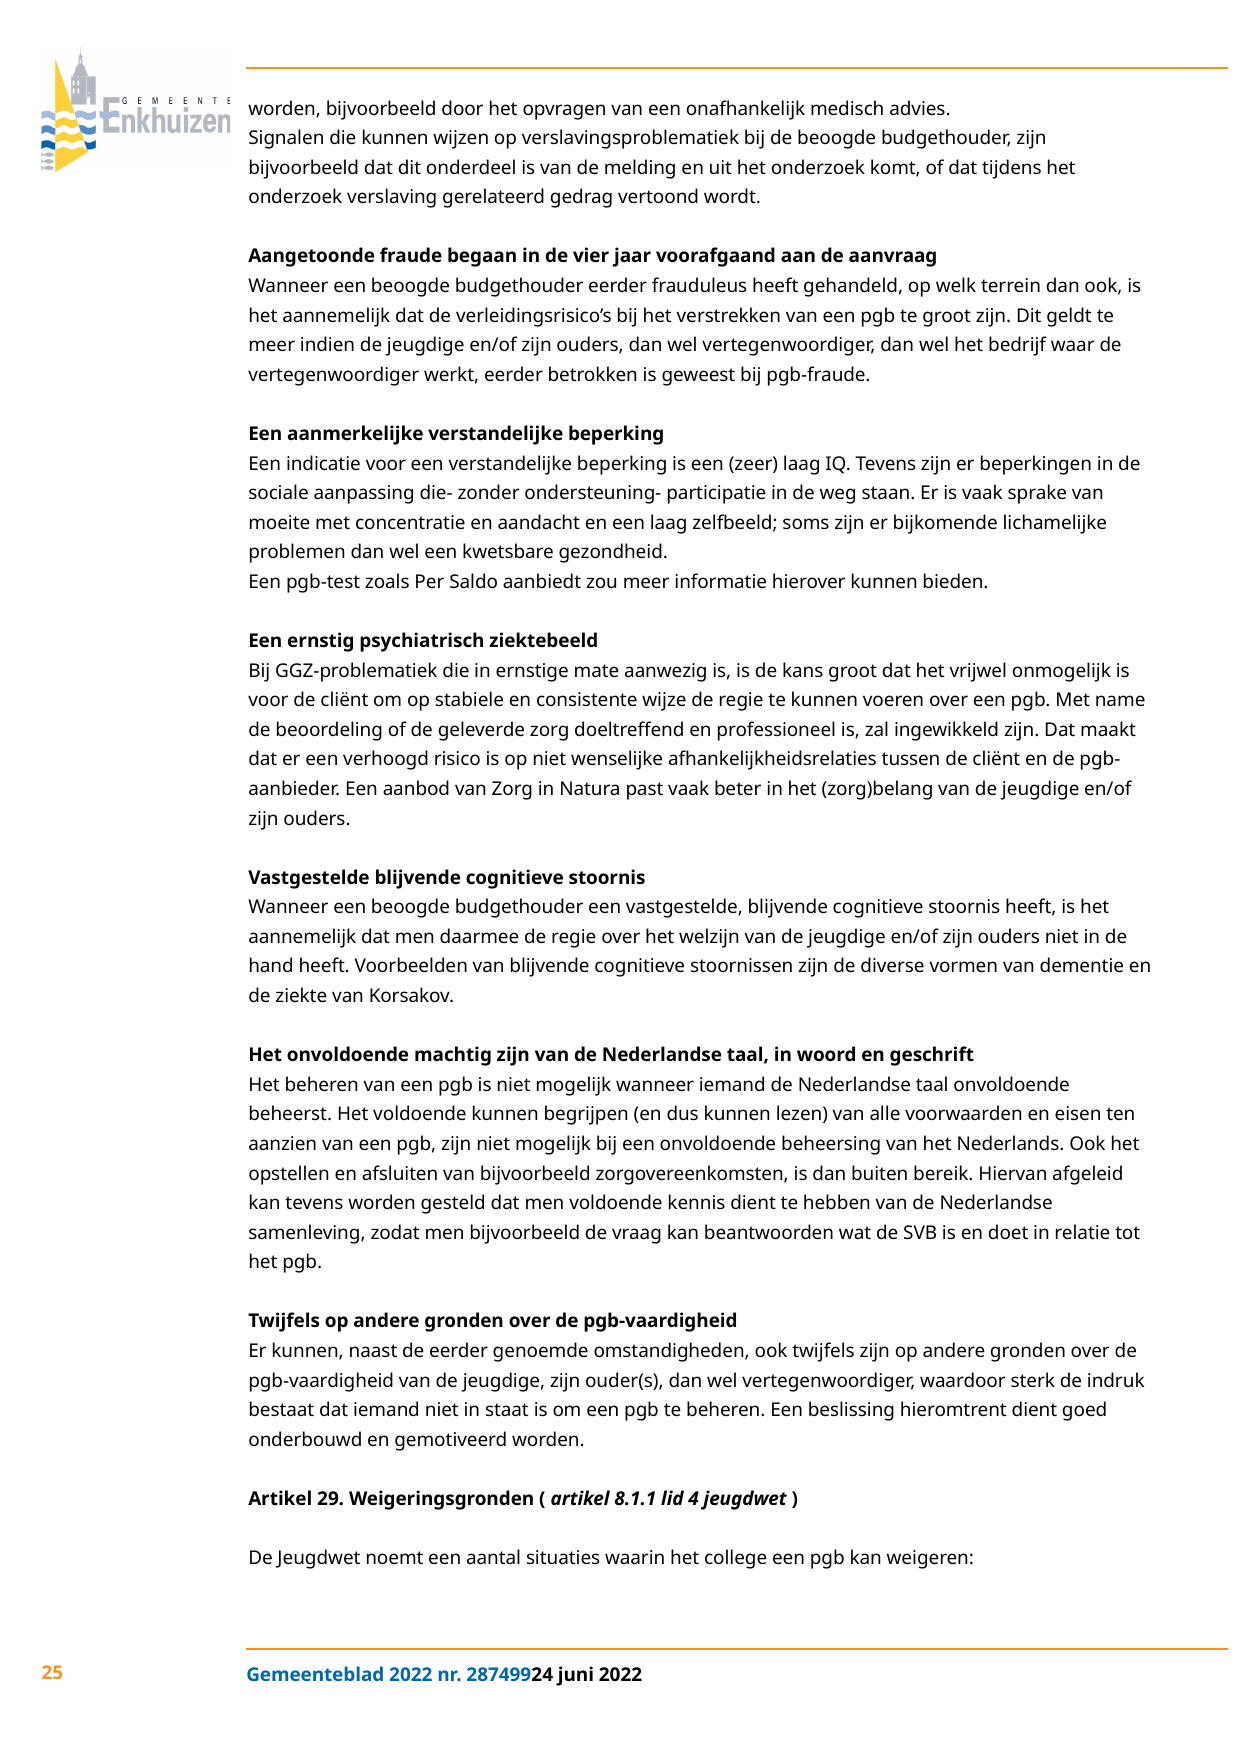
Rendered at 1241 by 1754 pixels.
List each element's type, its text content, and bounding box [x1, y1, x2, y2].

text Twijfels op andere gronden over de pgb-vaardigheid [248, 1308, 1152, 1333]
text Bij GGZ-problematiek die in ernstige mate aanwezig is, is de kans groot dat het vrijwel onmogelijk is voor de cliënt om op stabiele en consistente wijze de regie te kunnen voeren over een pgb. Met name de beoordeling of de geleverde zorg doeltreffend en professioneel is, zal ingewikkeld zijn. Dat maakt dat er een verhoogd risico is op niet wenselijke afhankelijkheidsrelaties tussen de cliënt en de pgb-aanbieder. Een aanbod van Zorg in Natura past vaak beter in het (zorg)belang van de jeugdige en/of zijn ouders. [248, 657, 1152, 831]
text Een aanmerkelijke verstandelijke beperking [248, 420, 1152, 446]
text Aangetoonde fraude begaan in de vier jaar voorafgaand aan de aanvraag [248, 243, 1152, 268]
text Vastgestelde blijvende cognitieve stoornis [248, 864, 1152, 890]
text Signalen die kunnen wijzen op verslavingsproblematiek bij de beoogde budgethouder, zijn bijvoorbeeld dat dit onderdeel is van de melding en uit het onderzoek komt, of dat tijdens het onderzoek verslaving gerelateerd gedrag vertoond wordt. [248, 124, 1152, 209]
text De Jeugdwet noemt een aantal situaties waarin het college een pgb kan weigeren: [248, 1544, 1152, 1570]
text Artikel 29. Weigeringsgronden ( artikel 8.1.1 lid 4 jeugdwet ) [248, 1485, 1152, 1511]
text Een pgb-test zoals Per Saldo aanbiedt zou meer informatie hierover kunnen bieden. [248, 568, 1152, 594]
text worden, bijvoorbeeld door het opvragen van een onafhankelijk medisch advies. [248, 95, 1152, 121]
text Het onvoldoende machtig zijn van de Nederlandse taal, in woord en geschrift [248, 1041, 1152, 1067]
text Wanneer een beoogde budgethouder een vastgestelde, blijvende cognitieve stoornis heeft, is het aannemelijk dat men daarmee de regie over het welzijn van de jeugdige en/of zijn ouders niet in de hand heeft. Voorbeelden van blijvende cognitieve stoornissen zijn de diverse vormen van dementie en de ziekte van Korsakov. [248, 893, 1152, 1008]
text Er kunnen, naast de eerder genoemde omstandigheden, ook twijfels zijn op andere gronden over de pgb-vaardigheid van de jeugdige, zijn ouder(s), dan wel vertegenwoordiger, waardoor sterk de indruk bestaat dat iemand niet in staat is om een pgb te beheren. Een beslissing hieromtrent dient goed onderbouwd en gemotiveerd worden. [248, 1337, 1152, 1452]
picture [41, 47, 231, 172]
text Een ernstig psychiatrisch ziektebeeld [248, 627, 1152, 653]
text Wanneer een beoogde budgethouder eerder frauduleus heeft gehandeld, op welk terrein dan ook, is het aannemelijk dat de verleidingsrisico’s bij het verstrekken van een pgb te groot zijn. Dit geldt te meer indien de jeugdige en/of zijn ouders, dan wel vertegenwoordiger, dan wel het bedrijf waar de vertegenwoordiger werkt, eerder betrokken is geweest bij pgb-fraude. [248, 272, 1152, 387]
text Het beheren van een pgb is niet mogelijk wanneer iemand de Nederlandse taal onvoldoende beheerst. Het voldoende kunnen begrijpen (en dus kunnen lezen) van alle voorwaarden en eisen ten aanzien van een pgb, zijn niet mogelijk bij een onvoldoende beheersing van het Nederlands. Ook het opstellen en afsluiten van bijvoorbeeld zorgovereenkomsten, is dan buiten bereik. Hiervan afgeleid kan tevens worden gesteld dat men voldoende kennis dient te hebben van de Nederlandse samenleving, zodat men bijvoorbeeld de vraag kan beantwoorden wat de SVB is en doet in relatie tot het pgb. [248, 1071, 1152, 1274]
text Een indicatie voor een verstandelijke beperking is een (zeer) laag IQ. Tevens zijn er beperkingen in de sociale aanpassing die- zonder ondersteuning- participatie in de weg staan. Er is vaak sprake van moeite met concentratie en aandacht en een laag zelfbeeld; soms zijn er bijkomende lichamelijke problemen dan wel een kwetsbare gezondheid. [248, 450, 1152, 564]
